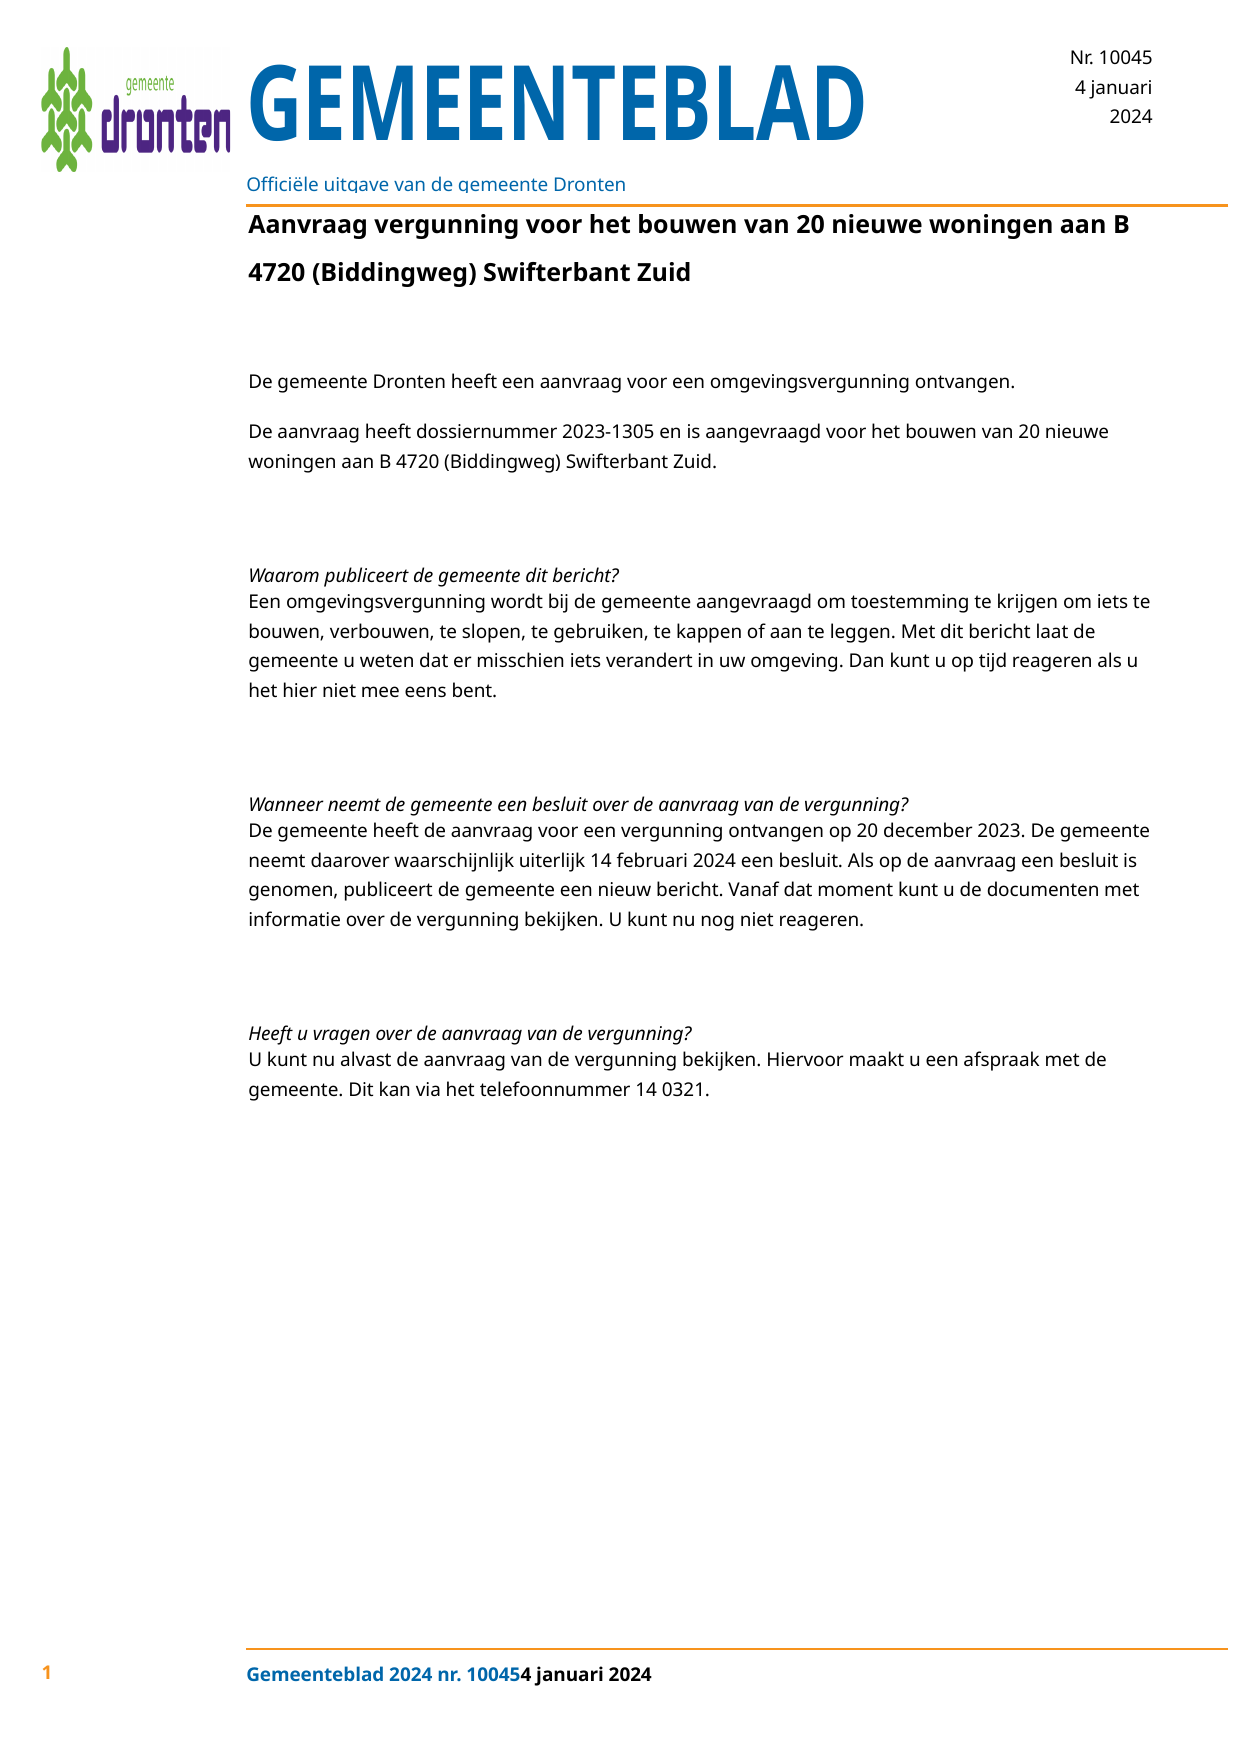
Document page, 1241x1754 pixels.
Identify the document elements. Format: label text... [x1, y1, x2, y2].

text Aanvraag vergunning voor het bouwen van 20 nieuwe woningen aan B 4720 (Biddingweg) Swifterbant Zuid [248, 207, 1152, 288]
text Een omgevingsvergunning wordt bij de gemeente aangevraagd om toestemming te krijgen om iets te bouwen, verbouwen, te slopen, te gebruiken, te kappen of aan te leggen. Met dit bericht laat de gemeente u weten dat er misschien iets verandert in uw omgeving. Dan kunt u op tijd reageren als u het hier niet mee eens bent. [248, 588, 1152, 703]
text De aanvraag heeft dossiernummer 2023-1305 en is aangevraagd voor het bouwen van 20 nieuwe woningen aan B 4720 (Biddingweg) Swifterbant Zuid. [248, 419, 1152, 474]
text U kunt nu alvast de aanvraag van de vergunning bekijken. Hiervoor maakt u een afspraak met de gemeente. Dit kan via het telefoonnummer 14 0321. [248, 1046, 1152, 1101]
text De gemeente Dronten heeft een aanvraag voor een omgevingsvergunning ontvangen. [248, 368, 1152, 394]
text Waarom publiceert de gemeente dit bericht? [248, 563, 1152, 588]
text Wanneer neemt de gemeente een besluit over de aanvraag van de vergunning? [248, 792, 1152, 817]
text De gemeente heeft de aanvraag voor een vergunning ontvangen op 20 december 2023. De gemeente neemt daarover waarschijnlijk uiterlijk 14 februari 2024 een besluit. Als op de aanvraag een besluit is genomen, publiceert de gemeente een nieuw bericht. Vanaf dat moment kunt u de documenten met informatie over de vergunning bekijken. U kunt nu nog niet reageren. [248, 817, 1152, 932]
picture [41, 47, 231, 172]
text Heeft u vragen over de aanvraag van de vergunning? [248, 1020, 1152, 1046]
